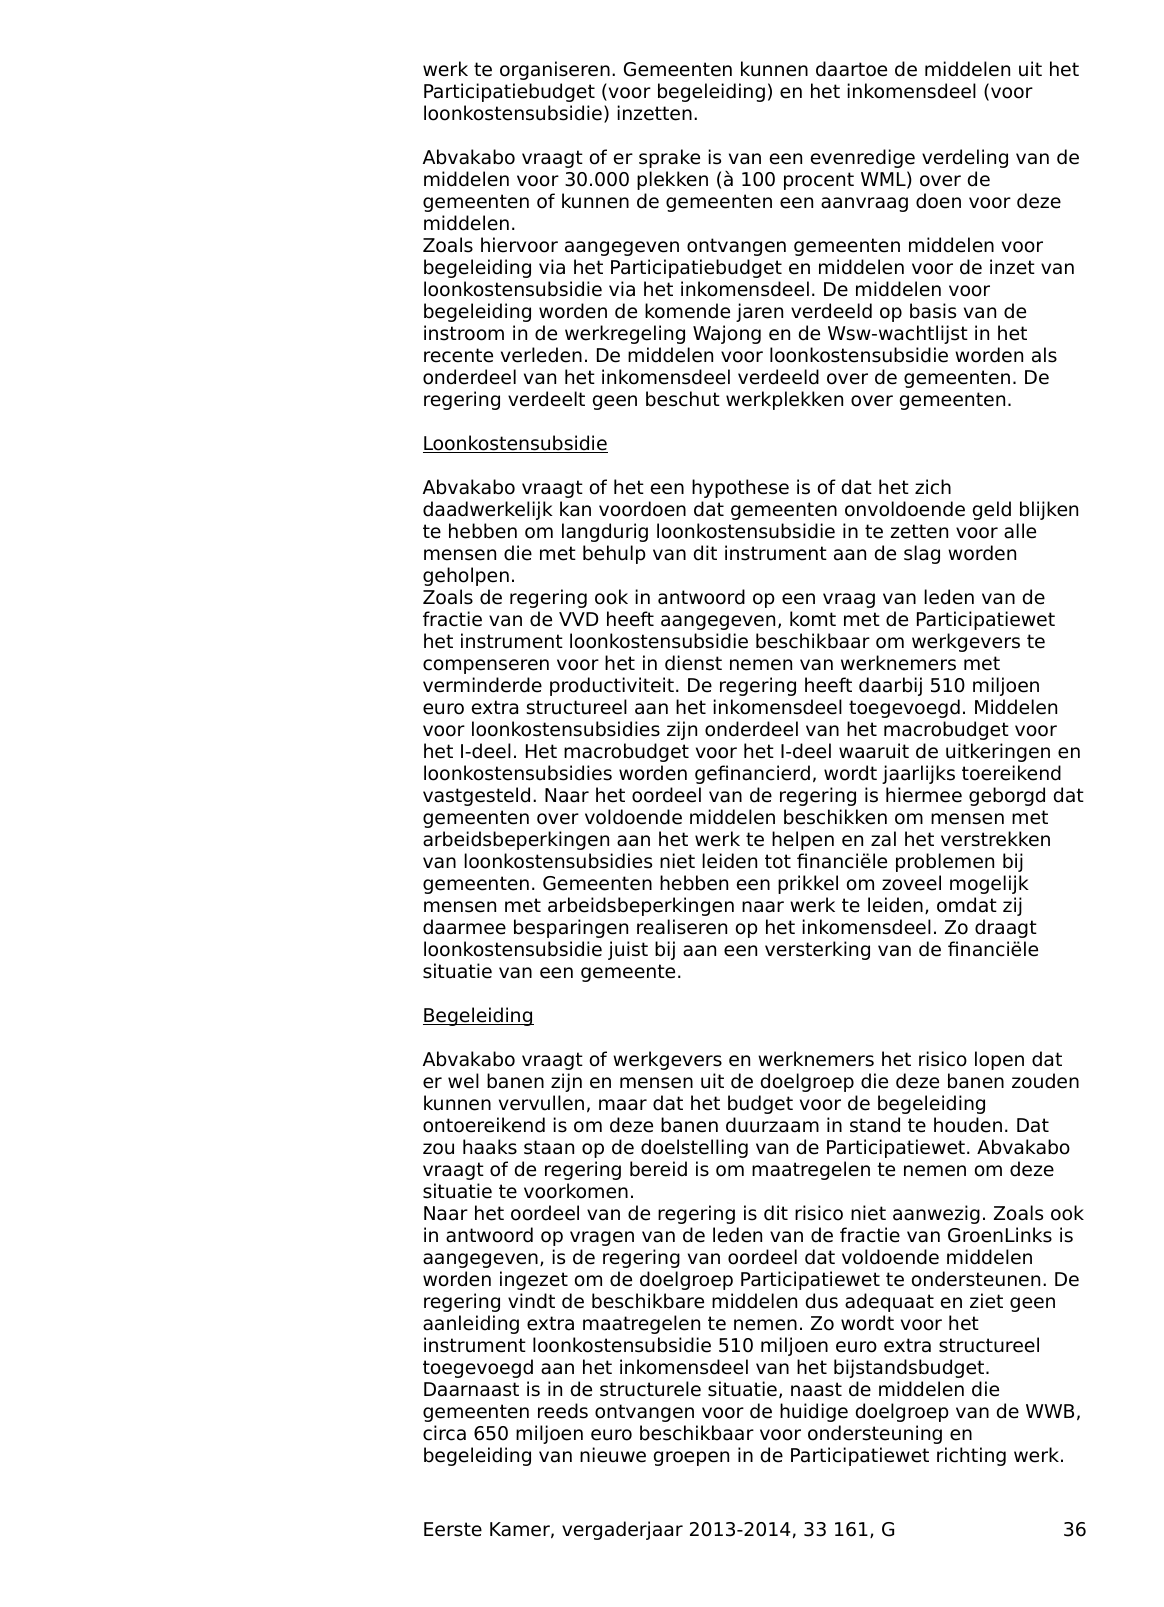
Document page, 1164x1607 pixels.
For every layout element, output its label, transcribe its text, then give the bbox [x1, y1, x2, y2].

text Abvakabo vraagt of werkgevers en werknemers het risico lopen dat er wel banen zijn en mensen uit de doelgroep die deze banen zouden kunnen vervullen, maar dat het budget voor de begeleiding ontoereikend is om deze banen duurzaam in stand te houden. Dat zou haaks staan op de doelstelling van de Participatiewet. Abvakabo vraagt of de regering bereid is om maatregelen te nemen om deze situatie te voorkomen. [422, 1049, 1087, 1203]
text werk te organiseren. Gemeenten kunnen daartoe de middelen uit het Participatiebudget (voor begeleiding) en het inkomensdeel (voor loonkostensubsidie) inzetten. [422, 59, 1087, 125]
subtitle Begeleiding [422, 1005, 1087, 1027]
text Zoals hiervoor aangegeven ontvangen gemeenten middelen voor begeleiding via het Participatiebudget en middelen voor de inzet van loonkostensubsidie via het inkomensdeel. De middelen voor begeleiding worden de komende jaren verdeeld op basis van de instroom in de werkregeling Wajong en de Wsw-wachtlijst in het recente verleden. De middelen voor loonkostensubsidie worden als onderdeel van het inkomensdeel verdeeld over de gemeenten. De regering verdeelt geen beschut werkplekken over gemeenten. [422, 235, 1087, 411]
text Abvakabo vraagt of er sprake is van een evenredige verdeling van de middelen voor 30.000 plekken (à 100 procent WML) over de gemeenten of kunnen de gemeenten een aanvraag doen voor deze middelen. [422, 147, 1087, 235]
text Abvakabo vraagt of het een hypothese is of dat het zich daadwerkelijk kan voordoen dat gemeenten onvoldoende geld blijken te hebben om langdurig loonkostensubsidie in te zetten voor alle mensen die met behulp van dit instrument aan de slag worden geholpen. [422, 477, 1087, 587]
subtitle Loonkostensubsidie [422, 433, 1087, 455]
text Naar het oordeel van de regering is dit risico niet aanwezig. Zoals ook in antwoord op vragen van de leden van de fractie van GroenLinks is aangegeven, is de regering van oordeel dat voldoende middelen worden ingezet om de doelgroep Participatiewet te ondersteunen. De regering vindt de beschikbare middelen dus adequaat en ziet geen aanleiding extra maatregelen te nemen. Zo wordt voor het instrument loonkostensubsidie 510 miljoen euro extra structureel toegevoegd aan het inkomensdeel van het bijstandsbudget. Daarnaast is in de structurele situatie, naast de middelen die gemeenten reeds ontvangen voor de huidige doelgroep van de WWB, circa 650 miljoen euro beschikbaar voor ondersteuning en begeleiding van nieuwe groepen in de Participatiewet richting werk. [422, 1203, 1087, 1467]
text Zoals de regering ook in antwoord op een vraag van leden van de fractie van de VVD heeft aangegeven, komt met de Participatiewet het instrument loonkostensubsidie beschikbaar om werkgevers te compenseren voor het in dienst nemen van werknemers met verminderde productiviteit. De regering heeft daarbij 510 miljoen euro extra structureel aan het inkomensdeel toegevoegd. Middelen voor loonkostensubsidies zijn onderdeel van het macrobudget voor het I-deel. Het macrobudget voor het I-deel waaruit de uitkeringen en loonkostensubsidies worden gefinancierd, wordt jaarlijks toereikend vastgesteld. Naar het oordeel van de regering is hiermee geborgd dat gemeenten over voldoende middelen beschikken om mensen met arbeidsbeperkingen aan het werk te helpen en zal het verstrekken van loonkostensubsidies niet leiden tot financiële problemen bij gemeenten. Gemeenten hebben een prikkel om zoveel mogelijk mensen met arbeidsbeperkingen naar werk te leiden, omdat zij daarmee besparingen realiseren op het inkomensdeel. Zo draagt loonkostensubsidie juist bij aan een versterking van de financiële situatie van een gemeente. [422, 587, 1087, 983]
